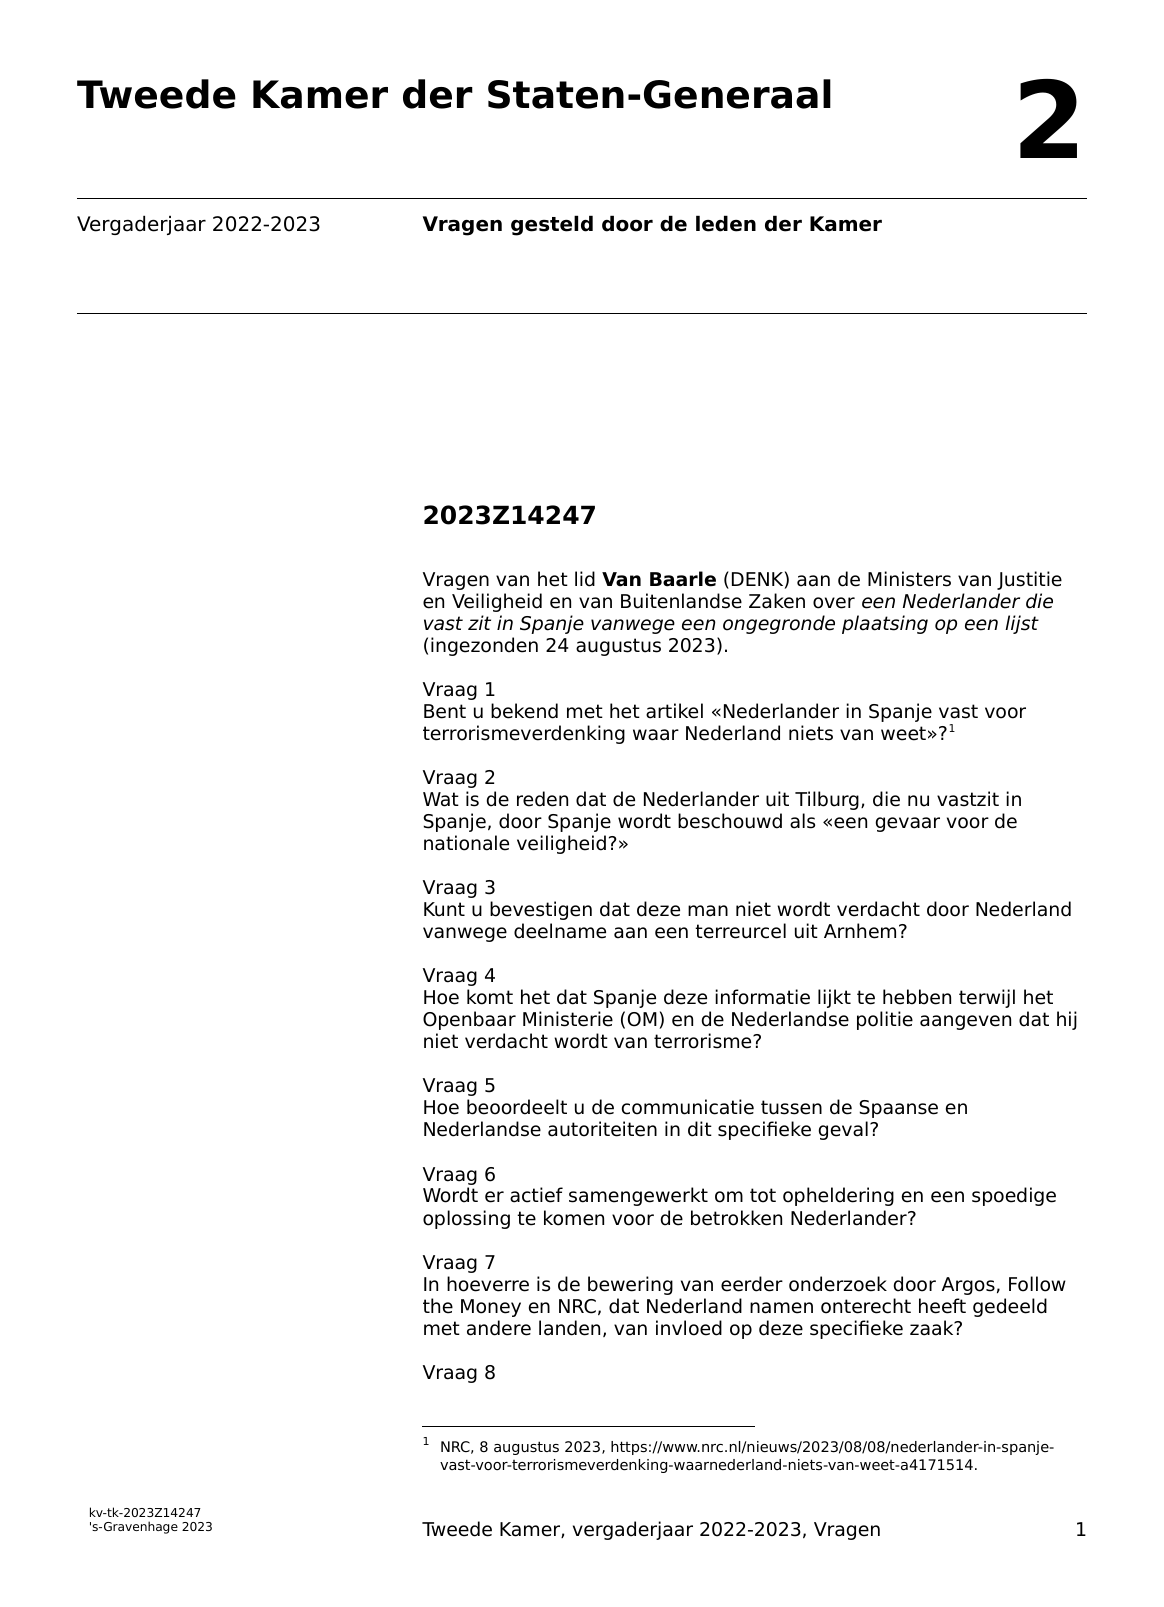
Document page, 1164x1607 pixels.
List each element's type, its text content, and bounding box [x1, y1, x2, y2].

text 's-Gravenhage 2023 [88, 1520, 323, 1534]
text Vraag 7 [422, 1252, 1087, 1273]
table_header 2 [886, 59, 1087, 198]
text In hoeverre is de bewering van eerder onderzoek door Argos, Follow the Money en NRC, dat Nederland namen onterecht heeft gedeeld met andere landen, van invloed op deze specifieke zaak? [422, 1273, 1087, 1339]
text Vraag 8 [422, 1362, 1087, 1384]
text Vraag 1 [422, 679, 1087, 701]
text Vragen van het lid Van Baarle (DENK) aan de Ministers van Justitie en Veiligheid en van Buitenlandse Zaken over een Nederlander die vast zit in Spanje vanwege een ongegronde plaatsing op een lijst (ingezonden 24 augustus 2023). [422, 569, 1087, 657]
text Vraag 5 [422, 1075, 1087, 1097]
text Wat is de reden dat de Nederlander uit Tilburg, die nu vastzit in Spanje, door Spanje wordt beschouwd als «een gevaar voor de nationale veiligheid?» [422, 789, 1087, 855]
text Vraag 3 [422, 877, 1087, 899]
table_cell Vragen gesteld door de leden der Kamer [422, 199, 1087, 313]
text Vraag 2 [422, 767, 1087, 789]
text 2023Z14247 [422, 501, 1087, 531]
text Vraag 6 [422, 1163, 1087, 1185]
table_cell Vergaderjaar 2022-2023 [77, 199, 422, 313]
text Hoe komt het dat Spanje deze informatie lijkt te hebben terwijl het Openbaar Ministerie (OM) en de Nederlandse politie aangeven dat hij niet verdacht wordt van terrorisme? [422, 987, 1087, 1053]
text kv-tk-2023Z14247 [88, 1506, 323, 1520]
text Wordt er actief samengewerkt om tot opheldering en een spoedige oplossing te komen voor de betrokken Nederlander? [422, 1185, 1087, 1229]
text Bent u bekend met het artikel «Nederlander in Spanje vast voor terrorismeverdenking waar Nederland niets van weet»? [422, 701, 1087, 745]
text Hoe beoordeelt u de communicatie tussen de Spaanse en Nederlandse autoriteiten in dit specifieke geval? [422, 1097, 1087, 1141]
text Kunt u bevestigen dat deze man niet wordt verdacht door Nederland vanwege deelname aan een terreurcel uit Arnhem? [422, 899, 1087, 943]
text Vraag 4 [422, 965, 1087, 987]
table_header Tweede Kamer der Staten-Generaal [77, 59, 886, 198]
text NRC, 8 augustus 2023, https://www.nrc.nl/nieuws/2023/08/08/nederlander-in-spanje-vast-voor-terrorismeverdenking-waarnederland-niets-van-weet-a4171514. [422, 1435, 1087, 1474]
